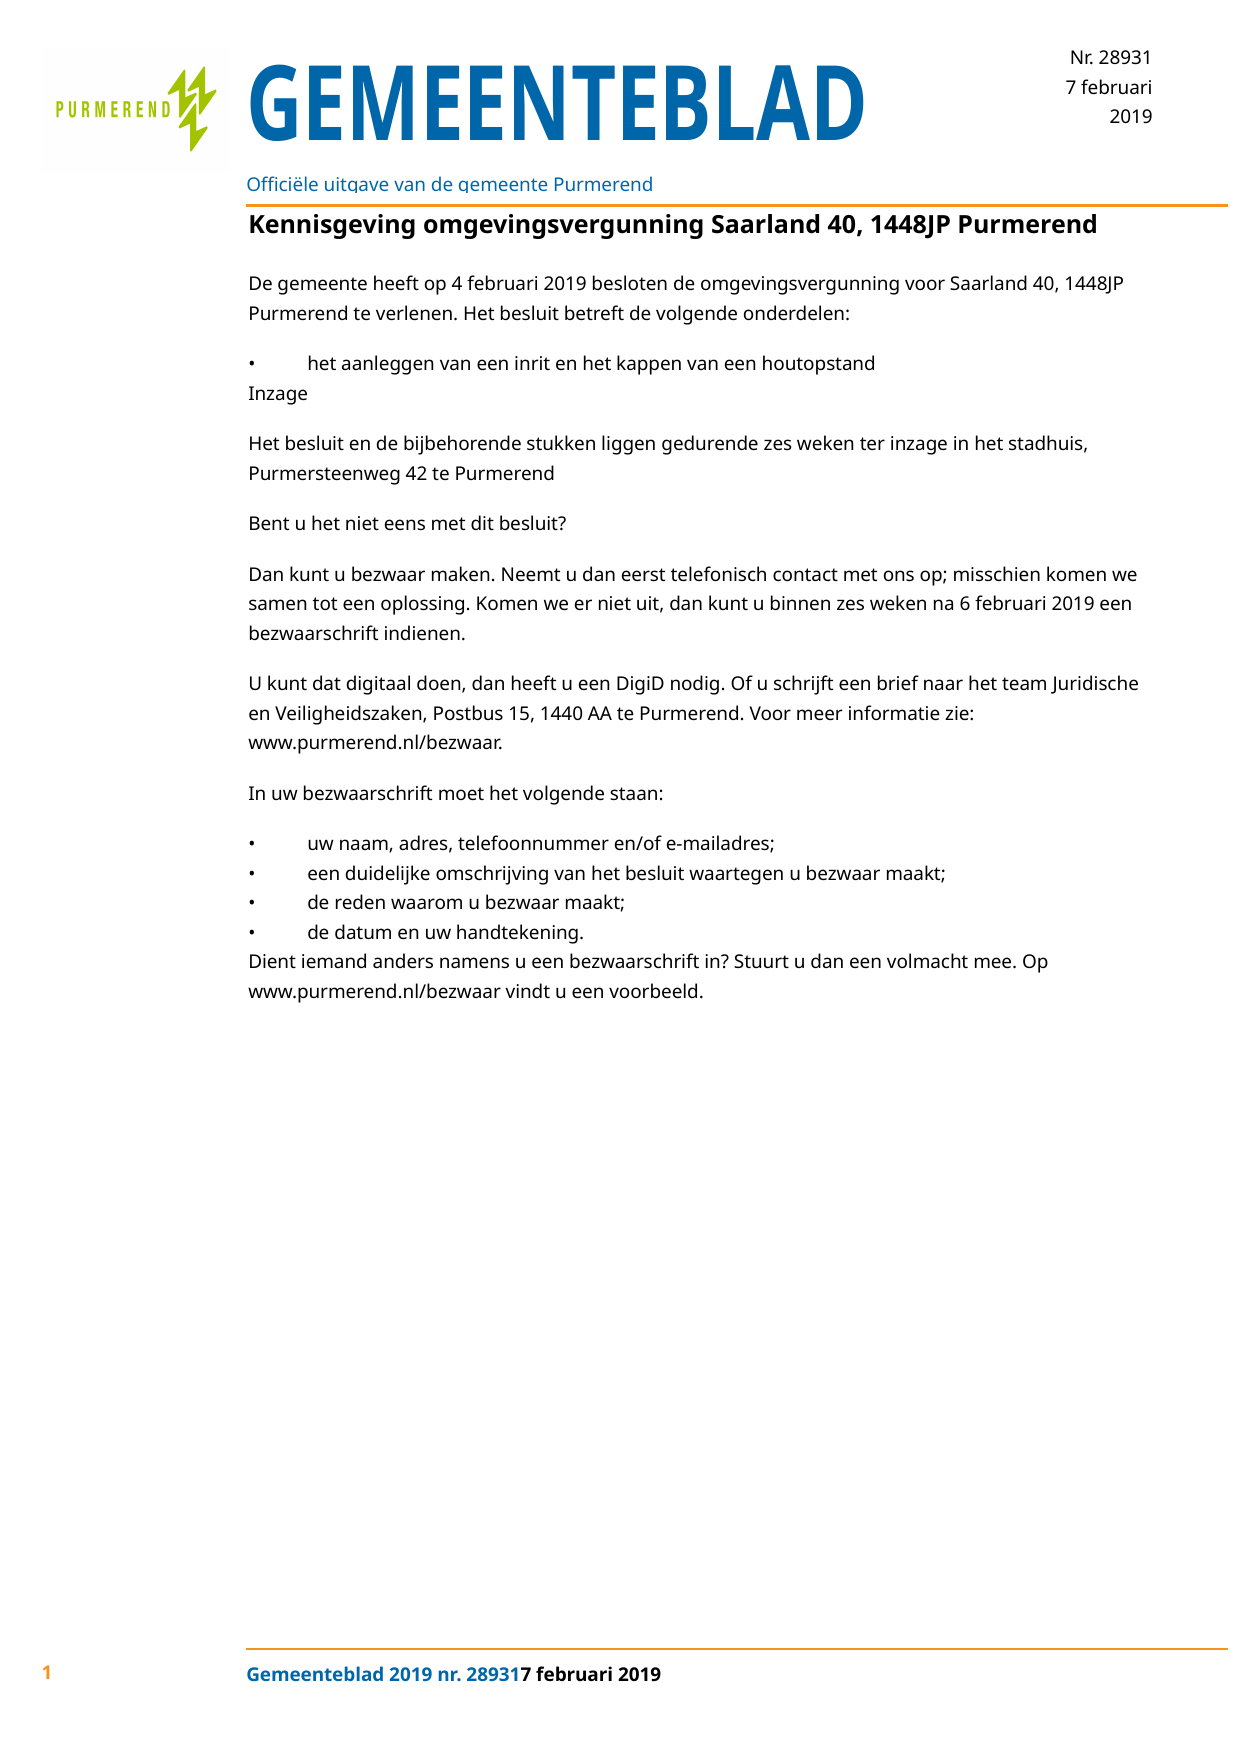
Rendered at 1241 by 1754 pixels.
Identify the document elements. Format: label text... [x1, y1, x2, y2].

text In uw bezwaarschrift moet het volgende staan: [248, 780, 1152, 806]
text Het besluit en de bijbehorende stukken liggen gedurende zes weken ter inzage in het stadhuis, Purmersteenweg 42 te Purmerend [248, 430, 1152, 486]
text Bent u het niet eens met dit besluit? [248, 510, 1152, 536]
text Dient iemand anders namens u een bezwaarschrift in? Stuurt u dan een volmacht mee. Op www.purmerend.nl/bezwaar vindt u een voorbeeld. [248, 949, 1152, 1004]
list het aanleggen van een inrit en het kappen van een houtopstand [248, 350, 1152, 376]
list uw naam, adres, telefoonnummer en/of e-mailadres; [248, 830, 1152, 856]
picture [41, 47, 231, 172]
text De gemeente heeft op 4 februari 2019 besloten de omgevingsvergunning voor Saarland 40, 1448JP Purmerend te verlenen. Het besluit betreft de volgende onderdelen: [248, 270, 1152, 326]
text U kunt dat digitaal doen, dan heeft u een DigiD nodig. Of u schrijft een brief naar het team Juridische en Veiligheidszaken, Postbus 15, 1440 AA te Purmerend. Voor meer informatie zie: www.purmerend.nl/bezwaar. [248, 670, 1152, 755]
text Inzage [248, 380, 1152, 406]
text Dan kunt u bezwaar maken. Neemt u dan eerst telefonisch contact met ons op; misschien komen we samen tot een oplossing. Komen we er niet uit, dan kunt u binnen zes weken na 6 februari 2019 een bezwaarschrift indienen. [248, 561, 1152, 646]
list de reden waarom u bezwaar maakt; [248, 889, 1152, 915]
list de datum en uw handtekening. [248, 919, 1152, 945]
list een duidelijke omschrijving van het besluit waartegen u bezwaar maakt; [248, 860, 1152, 886]
text Kennisgeving omgevingsvergunning Saarland 40, 1448JP Purmerend [248, 207, 1152, 241]
